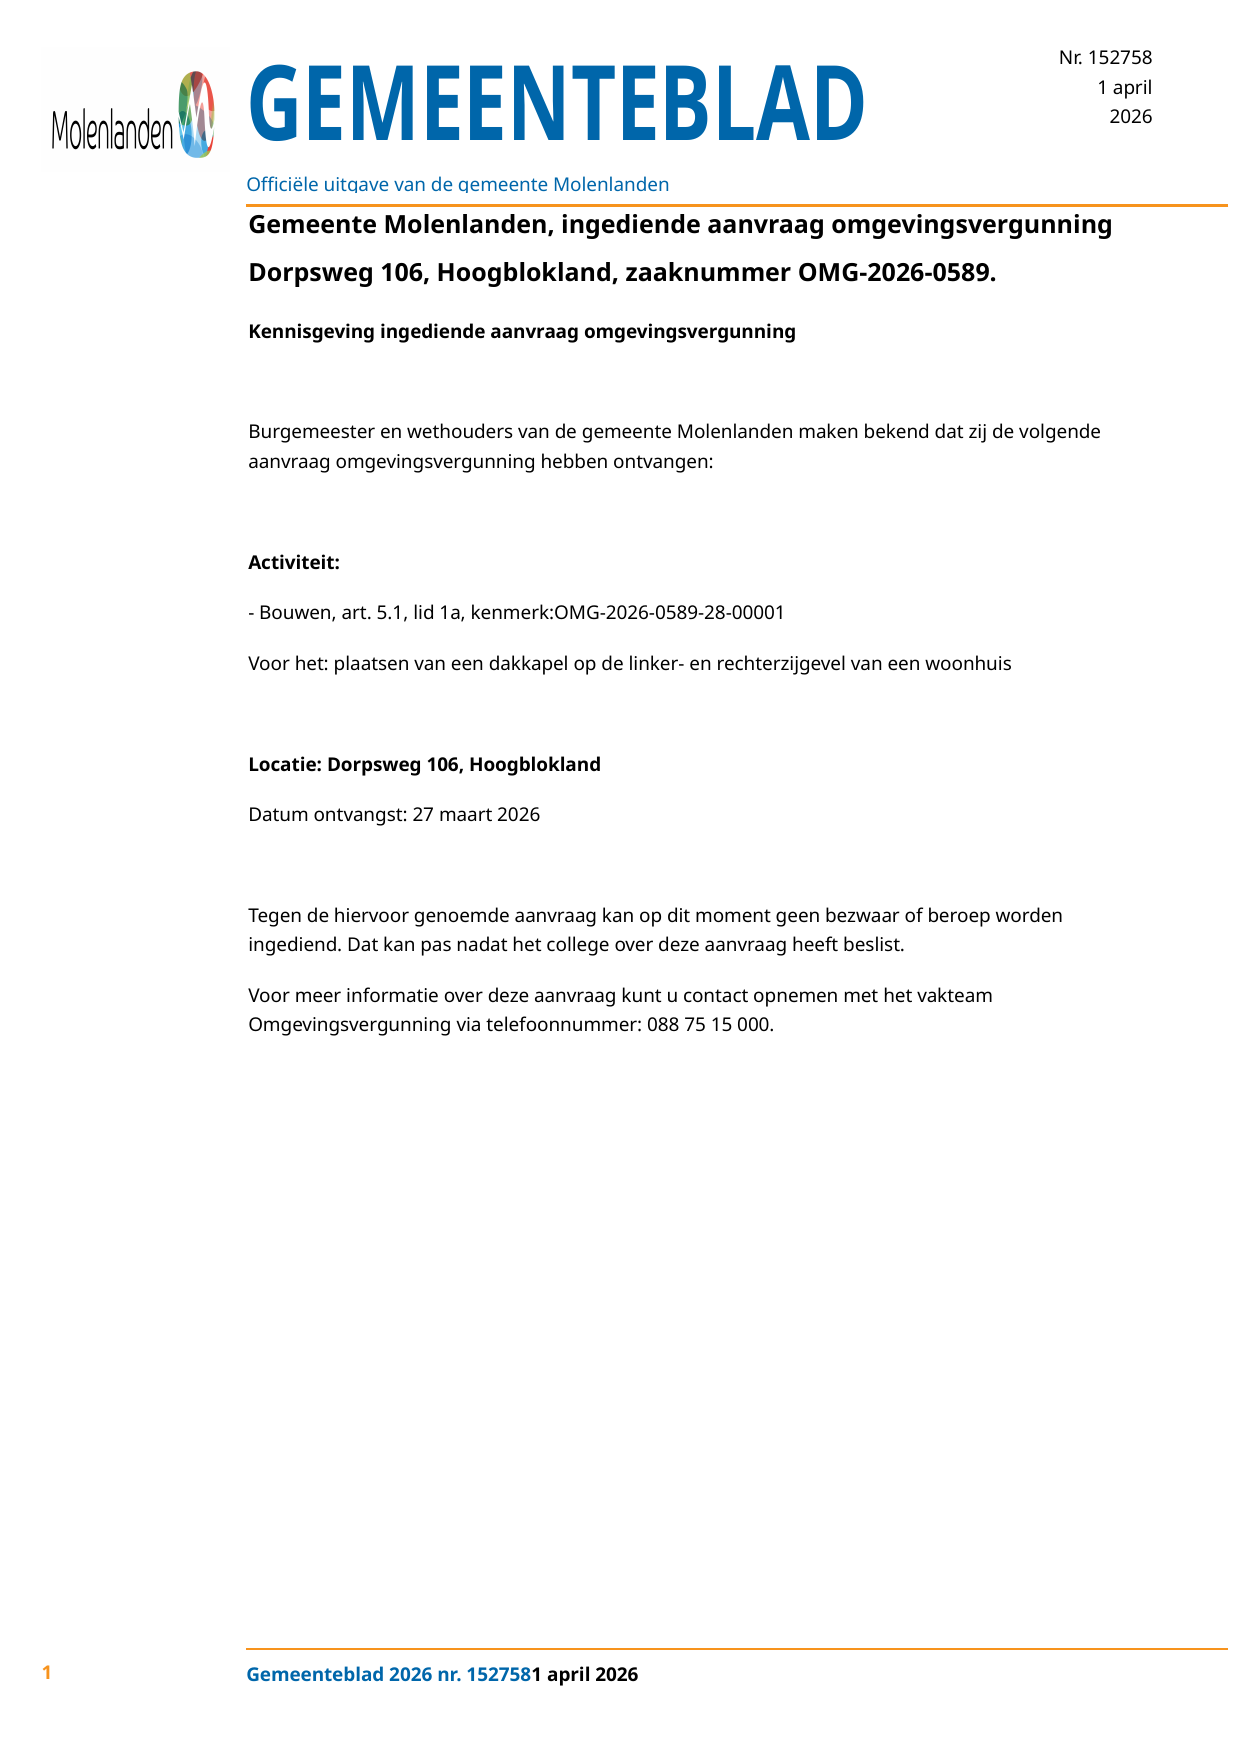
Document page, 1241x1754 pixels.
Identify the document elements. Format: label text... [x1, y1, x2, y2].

text Activiteit: [248, 549, 1152, 575]
text Locatie: Dorpsweg 106, Hoogblokland [248, 751, 1152, 777]
picture [41, 47, 231, 172]
text Gemeente Molenlanden, ingediende aanvraag omgevingsvergunning Dorpsweg 106, Hoogblokland, zaaknummer OMG-2026-0589. [248, 207, 1152, 288]
text Burgemeester en wethouders van de gemeente Molenlanden maken bekend dat zij de volgende aanvraag omgevingsvergunning hebben ontvangen: [248, 419, 1152, 474]
text Tegen de hiervoor genoemde aanvraag kan op dit moment geen bezwaar of beroep worden ingediend. Dat kan pas nadat het college over deze aanvraag heeft beslist. [248, 902, 1152, 957]
text Voor het: plaatsen van een dakkapel op de linker- en rechterzijgevel van een woonhuis [248, 650, 1152, 676]
text Voor meer informatie over deze aanvraag kunt u contact opnemen met het vakteam Omgevingsvergunning via telefoonnummer: 088 75 15 000. [248, 982, 1152, 1037]
text Datum ontvangst: 27 maart 2026 [248, 801, 1152, 827]
text - Bouwen, art. 5.1, lid 1a, kenmerk:OMG-2026-0589-28-00001 [248, 599, 1152, 625]
text Kennisgeving ingediende aanvraag omgevingsvergunning [248, 318, 1152, 344]
